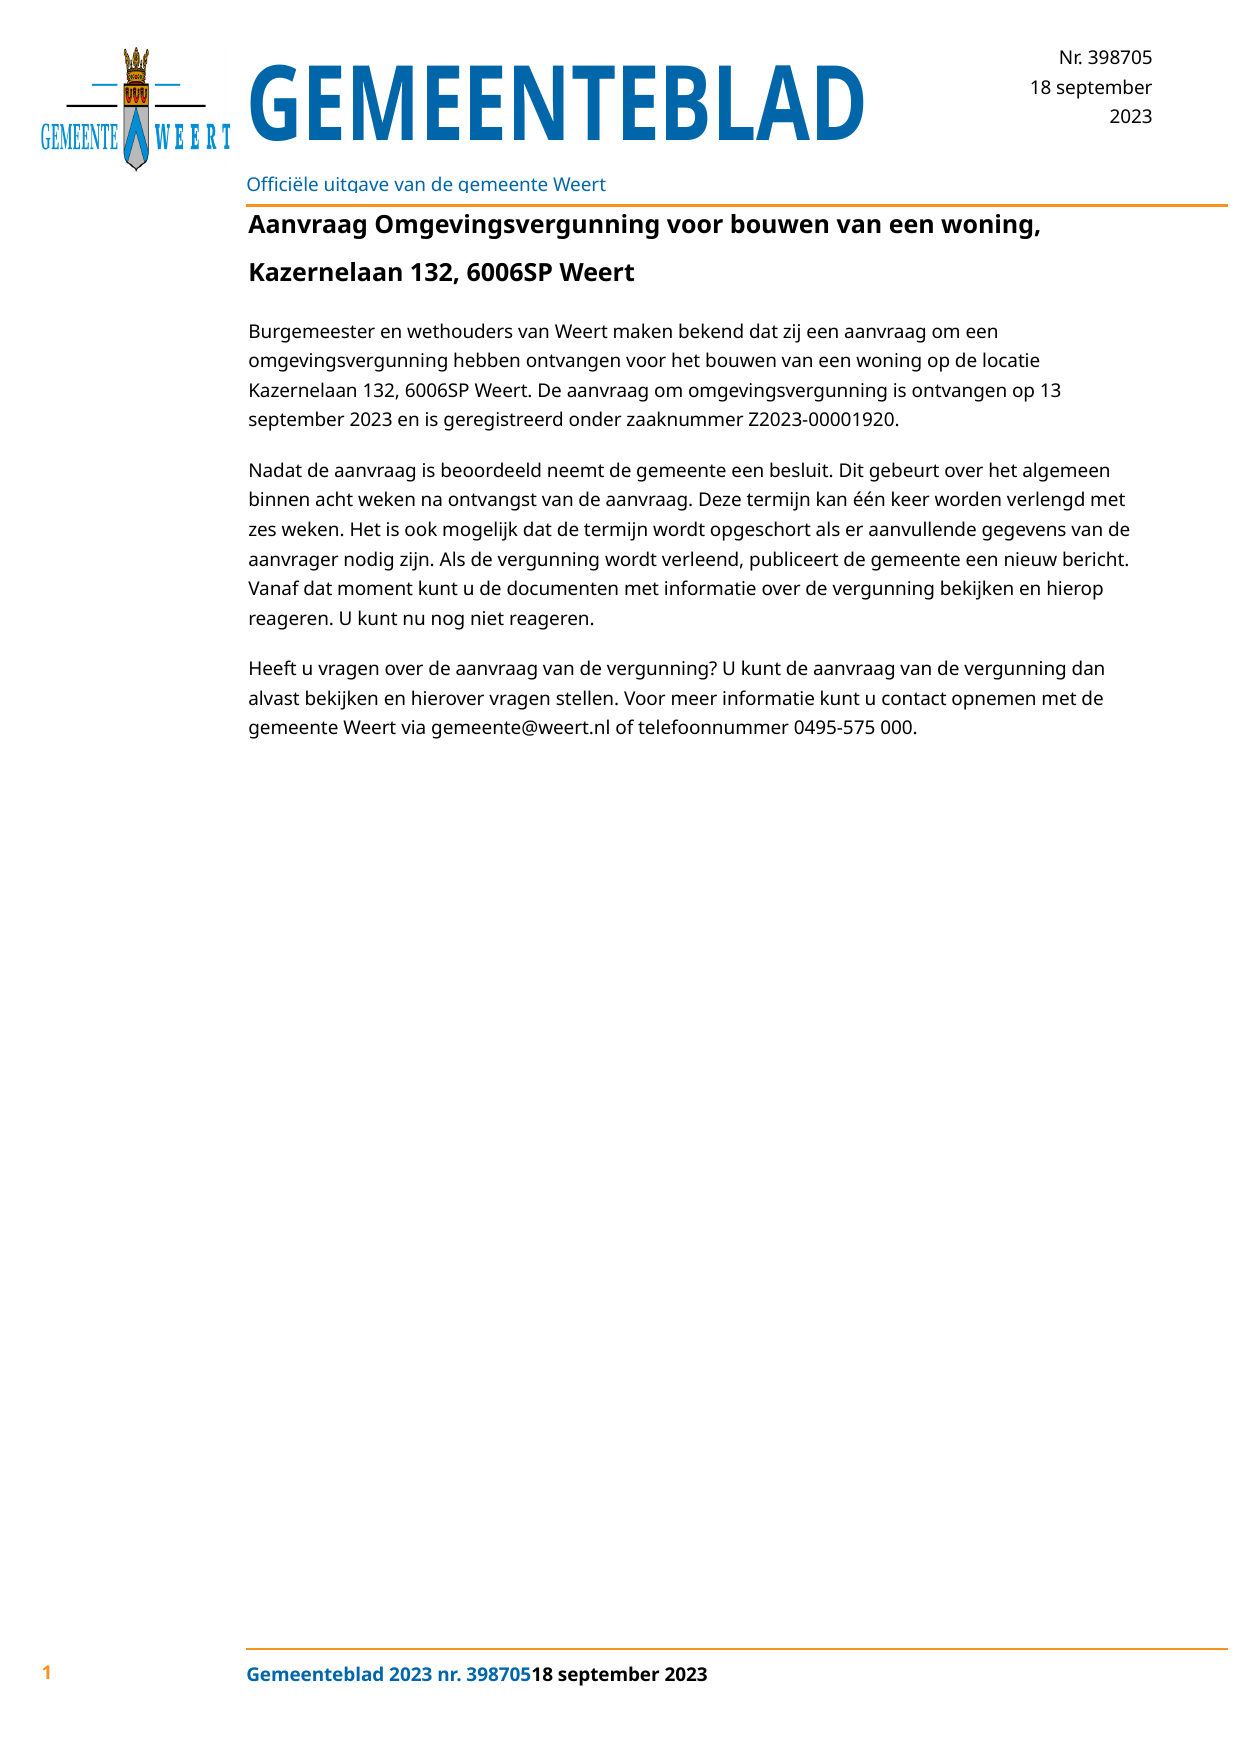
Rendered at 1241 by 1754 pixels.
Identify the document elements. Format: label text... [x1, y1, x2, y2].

text Nadat de aanvraag is beoordeeld neemt de gemeente een besluit. Dit gebeurt over het algemeen binnen acht weken na ontvangst van de aanvraag. Deze termijn kan één keer worden verlengd met zes weken. Het is ook mogelijk dat de termijn wordt opgeschort als er aanvullende gegevens van de aanvrager nodig zijn. Als de vergunning wordt verleend, publiceert de gemeente een nieuw bericht. Vanaf dat moment kunt u de documenten met informatie over de vergunning bekijken en hierop reageren. U kunt nu nog niet reageren. [248, 457, 1152, 631]
text Burgemeester en wethouders van Weert maken bekend dat zij een aanvraag om een omgevingsvergunning hebben ontvangen voor het bouwen van een woning op de locatie Kazernelaan 132, 6006SP Weert. De aanvraag om omgevingsvergunning is ontvangen op 13 september 2023 en is geregistreerd onder zaaknummer Z2023-00001920. [248, 318, 1152, 432]
picture [41, 47, 231, 172]
text Aanvraag Omgevingsvergunning voor bouwen van een woning, Kazernelaan 132, 6006SP Weert [248, 207, 1152, 288]
text Heeft u vragen over de aanvraag van de vergunning? U kunt de aanvraag van de vergunning dan alvast bekijken en hierover vragen stellen. Voor meer informatie kunt u contact opnemen met de gemeente Weert via gemeente@weert.nl of telefoonnummer 0495-575 000. [248, 655, 1152, 740]
